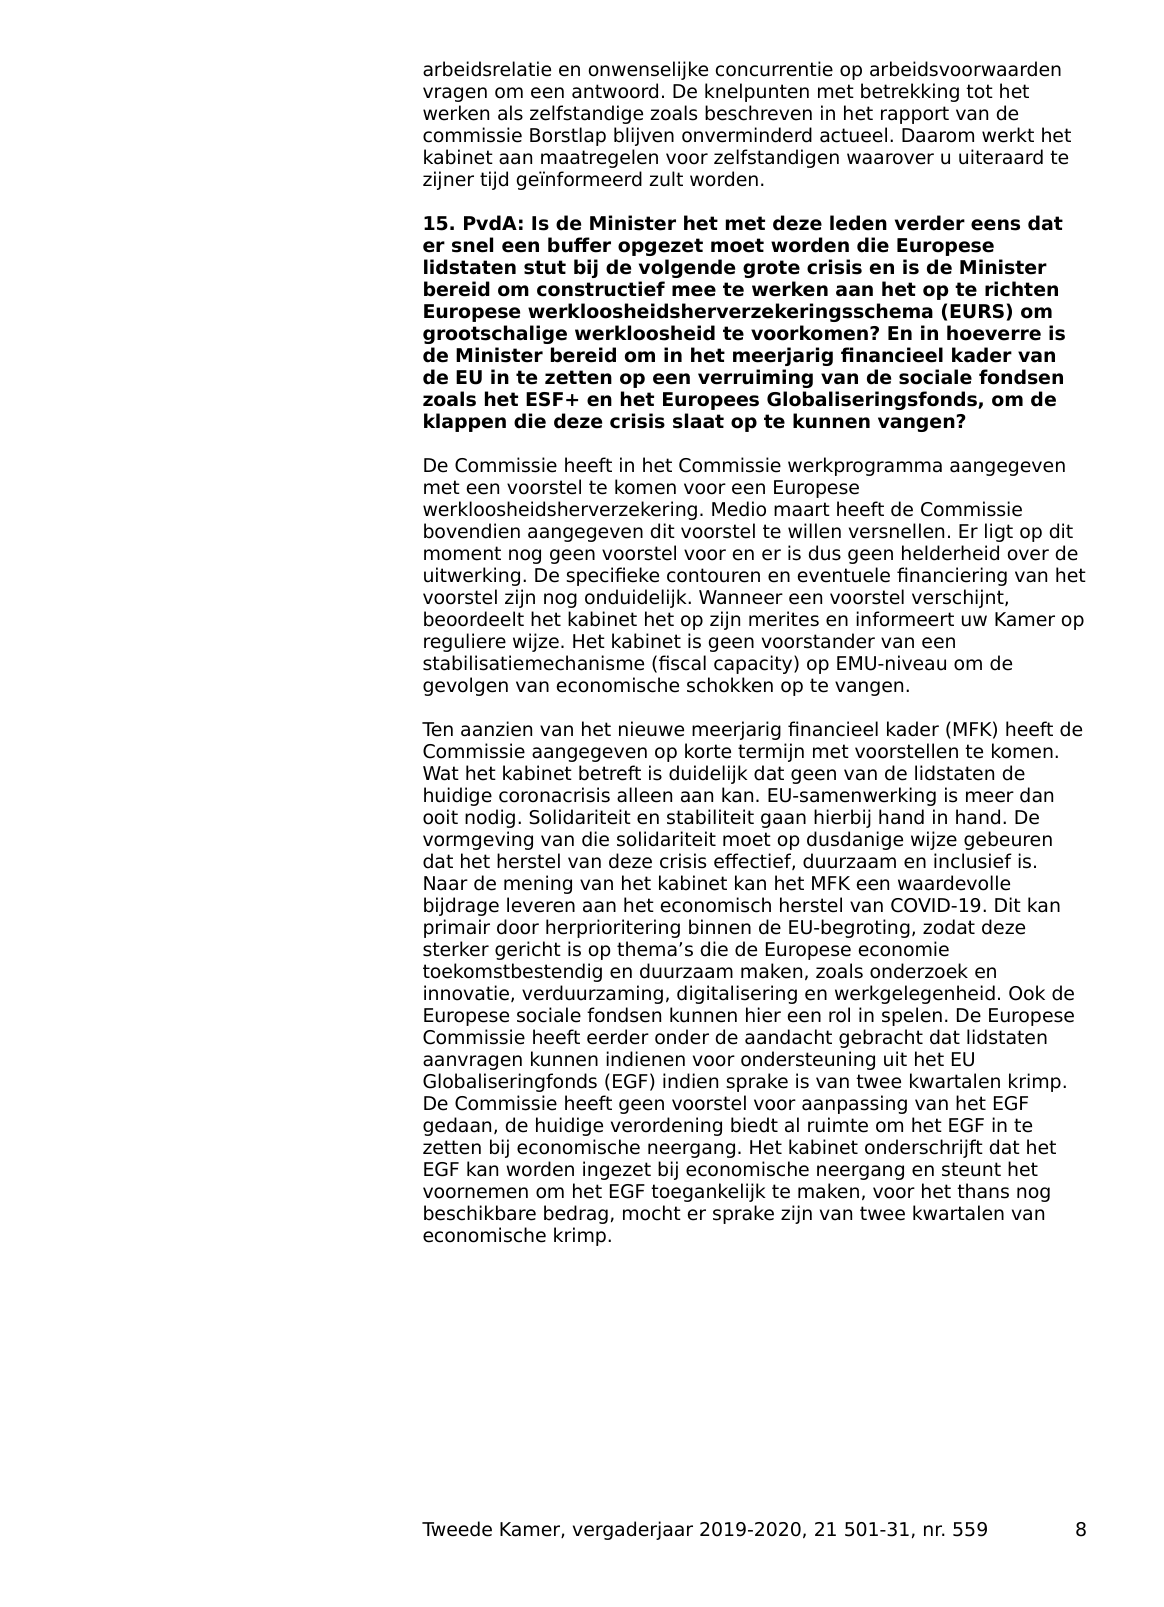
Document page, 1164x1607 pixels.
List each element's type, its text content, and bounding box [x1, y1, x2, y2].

text De Commissie heeft in het Commissie werkprogramma aangegeven met een voorstel te komen voor een Europese werkloosheidsherverzekering. Medio maart heeft de Commissie bovendien aangegeven dit voorstel te willen versnellen. Er ligt op dit moment nog geen voorstel voor en er is dus geen helderheid over de uitwerking. De specifieke contouren en eventuele financiering van het voorstel zijn nog onduidelijk. Wanneer een voorstel verschijnt, beoordeelt het kabinet het op zijn merites en informeert uw Kamer op reguliere wijze. Het kabinet is geen voorstander van een stabilisatiemechanisme (fiscal capacity) op EMU-niveau om de gevolgen van economische schokken op te vangen. [422, 455, 1087, 697]
subtitle 15. PvdA: Is de Minister het met deze leden verder eens dat er snel een buffer opgezet moet worden die Europese lidstaten stut bij de volgende grote crisis en is de Minister bereid om constructief mee te werken aan het op te richten Europese werkloosheidsherverzekeringsschema (EURS) om grootschalige werkloosheid te voorkomen? En in hoeverre is de Minister bereid om in het meerjarig financieel kader van de EU in te zetten op een verruiming van de sociale fondsen zoals het ESF+ en het Europees Globaliseringsfonds, om de klappen die deze crisis slaat op te kunnen vangen? [422, 213, 1087, 433]
text Ten aanzien van het nieuwe meerjarig financieel kader (MFK) heeft de Commissie aangegeven op korte termijn met voorstellen te komen. Wat het kabinet betreft is duidelijk dat geen van de lidstaten de huidige coronacrisis alleen aan kan. EU-samenwerking is meer dan ooit nodig. Solidariteit en stabiliteit gaan hierbij hand in hand. De vormgeving van die solidariteit moet op dusdanige wijze gebeuren dat het herstel van deze crisis effectief, duurzaam en inclusief is. Naar de mening van het kabinet kan het MFK een waardevolle bijdrage leveren aan het economisch herstel van COVID-19. Dit kan primair door herprioritering binnen de EU-begroting, zodat deze sterker gericht is op thema’s die de Europese economie toekomstbestendig en duurzaam maken, zoals onderzoek en innovatie, verduurzaming, digitalisering en werkgelegenheid. Ook de Europese sociale fondsen kunnen hier een rol in spelen. De Europese Commissie heeft eerder onder de aandacht gebracht dat lidstaten aanvragen kunnen indienen voor ondersteuning uit het EU Globaliseringfonds (EGF) indien sprake is van twee kwartalen krimp. De Commissie heeft geen voorstel voor aanpassing van het EGF gedaan, de huidige verordening biedt al ruimte om het EGF in te zetten bij economische neergang. Het kabinet onderschrijft dat het EGF kan worden ingezet bij economische neergang en steunt het voornemen om het EGF toegankelijk te maken, voor het thans nog beschikbare bedrag, mocht er sprake zijn van twee kwartalen van economische krimp. [422, 719, 1087, 1247]
text arbeidsrelatie en onwenselijke concurrentie op arbeidsvoorwaarden vragen om een antwoord. De knelpunten met betrekking tot het werken als zelfstandige zoals beschreven in het rapport van de commissie Borstlap blijven onverminderd actueel. Daarom werkt het kabinet aan maatregelen voor zelfstandigen waarover u uiteraard te zijner tijd geïnformeerd zult worden. [422, 59, 1087, 191]
